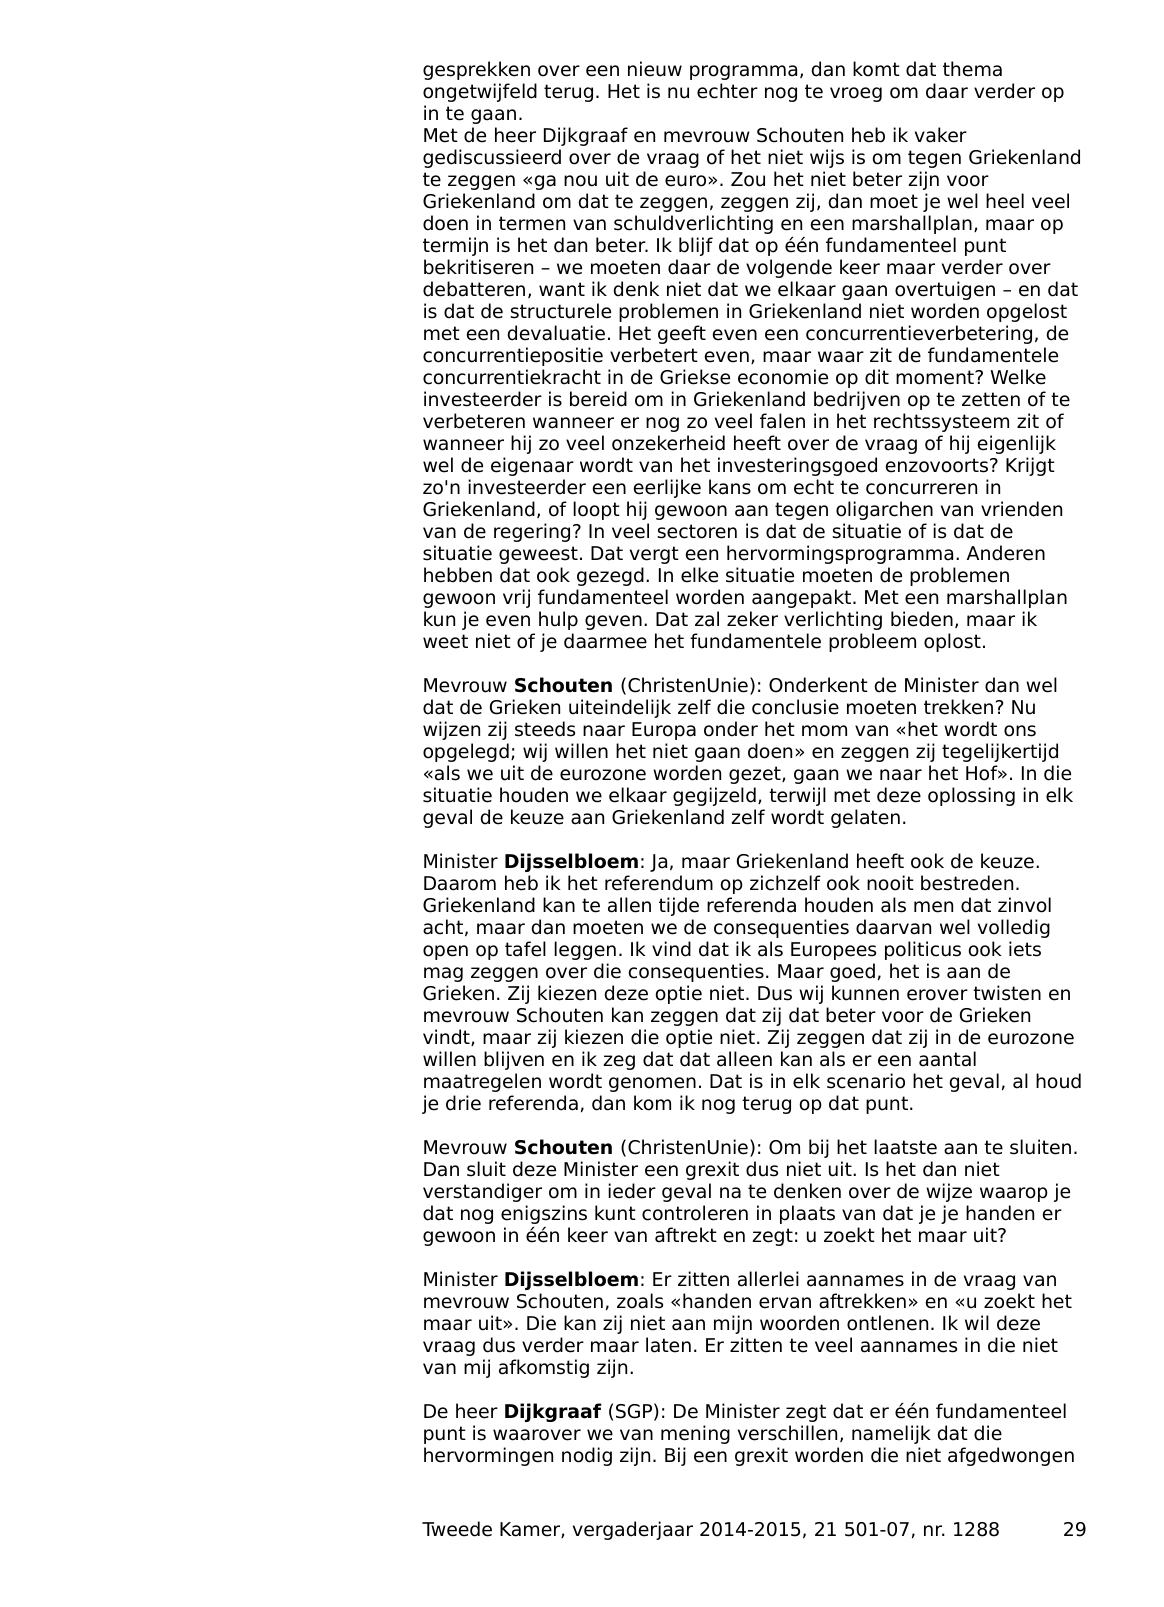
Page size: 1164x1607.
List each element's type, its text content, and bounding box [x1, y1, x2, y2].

text De heer Dijkgraaf (SGP): De Minister zegt dat er één fundamenteel punt is waarover we van mening verschillen, namelijk dat die hervormingen nodig zijn. Bij een grexit worden die niet afgedwongen [422, 1401, 1087, 1467]
text gesprekken over een nieuw programma, dan komt dat thema ongetwijfeld terug. Het is nu echter nog te vroeg om daar verder op in te gaan. [422, 59, 1087, 125]
text Mevrouw Schouten (ChristenUnie): Om bij het laatste aan te sluiten. Dan sluit deze Minister een grexit dus niet uit. Is het dan niet verstandiger om in ieder geval na te denken over de wijze waarop je dat nog enigszins kunt controleren in plaats van dat je je handen er gewoon in één keer van aftrekt en zegt: u zoekt het maar uit? [422, 1137, 1087, 1247]
text Met de heer Dijkgraaf en mevrouw Schouten heb ik vaker gediscussieerd over de vraag of het niet wijs is om tegen Griekenland te zeggen «ga nou uit de euro». Zou het niet beter zijn voor Griekenland om dat te zeggen, zeggen zij, dan moet je wel heel veel doen in termen van schuldverlichting en een marshallplan, maar op termijn is het dan beter. Ik blijf dat op één fundamenteel punt bekritiseren – we moeten daar de volgende keer maar verder over debatteren, want ik denk niet dat we elkaar gaan overtuigen – en dat is dat de structurele problemen in Griekenland niet worden opgelost met een devaluatie. Het geeft even een concurrentieverbetering, de concurrentiepositie verbetert even, maar waar zit de fundamentele concurrentiekracht in de Griekse economie op dit moment? Welke investeerder is bereid om in Griekenland bedrijven op te zetten of te verbeteren wanneer er nog zo veel falen in het rechtssysteem zit of wanneer hij zo veel onzekerheid heeft over de vraag of hij eigenlijk wel de eigenaar wordt van het investeringsgoed enzovoorts? Krijgt zo'n investeerder een eerlijke kans om echt te concurreren in Griekenland, of loopt hij gewoon aan tegen oligarchen van vrienden van de regering? In veel sectoren is dat de situatie of is dat de situatie geweest. Dat vergt een hervormingsprogramma. Anderen hebben dat ook gezegd. In elke situatie moeten de problemen gewoon vrij fundamenteel worden aangepakt. Met een marshallplan kun je even hulp geven. Dat zal zeker verlichting bieden, maar ik weet niet of je daarmee het fundamentele probleem oplost. [422, 125, 1087, 652]
text Minister Dijsselbloem: Er zitten allerlei aannames in de vraag van mevrouw Schouten, zoals «handen ervan aftrekken» en «u zoekt het maar uit». Die kan zij niet aan mijn woorden ontlenen. Ik wil deze vraag dus verder maar laten. Er zitten te veel aannames in die niet van mij afkomstig zijn. [422, 1269, 1087, 1379]
text Mevrouw Schouten (ChristenUnie): Onderkent de Minister dan wel dat de Grieken uiteindelijk zelf die conclusie moeten trekken? Nu wijzen zij steeds naar Europa onder het mom van «het wordt ons opgelegd; wij willen het niet gaan doen» en zeggen zij tegelijkertijd «als we uit de eurozone worden gezet, gaan we naar het Hof». In die situatie houden we elkaar gegijzeld, terwijl met deze oplossing in elk geval de keuze aan Griekenland zelf wordt gelaten. [422, 675, 1087, 828]
text Minister Dijsselbloem: Ja, maar Griekenland heeft ook de keuze. Daarom heb ik het referendum op zichzelf ook nooit bestreden. Griekenland kan te allen tijde referenda houden als men dat zinvol acht, maar dan moeten we de consequenties daarvan wel volledig open op tafel leggen. Ik vind dat ik als Europees politicus ook iets mag zeggen over die consequenties. Maar goed, het is aan de Grieken. Zij kiezen deze optie niet. Dus wij kunnen erover twisten en mevrouw Schouten kan zeggen dat zij dat beter voor de Grieken vindt, maar zij kiezen die optie niet. Zij zeggen dat zij in de eurozone willen blijven en ik zeg dat dat alleen kan als er een aantal maatregelen wordt genomen. Dat is in elk scenario het geval, al houd je drie referenda, dan kom ik nog terug op dat punt. [422, 851, 1087, 1114]
